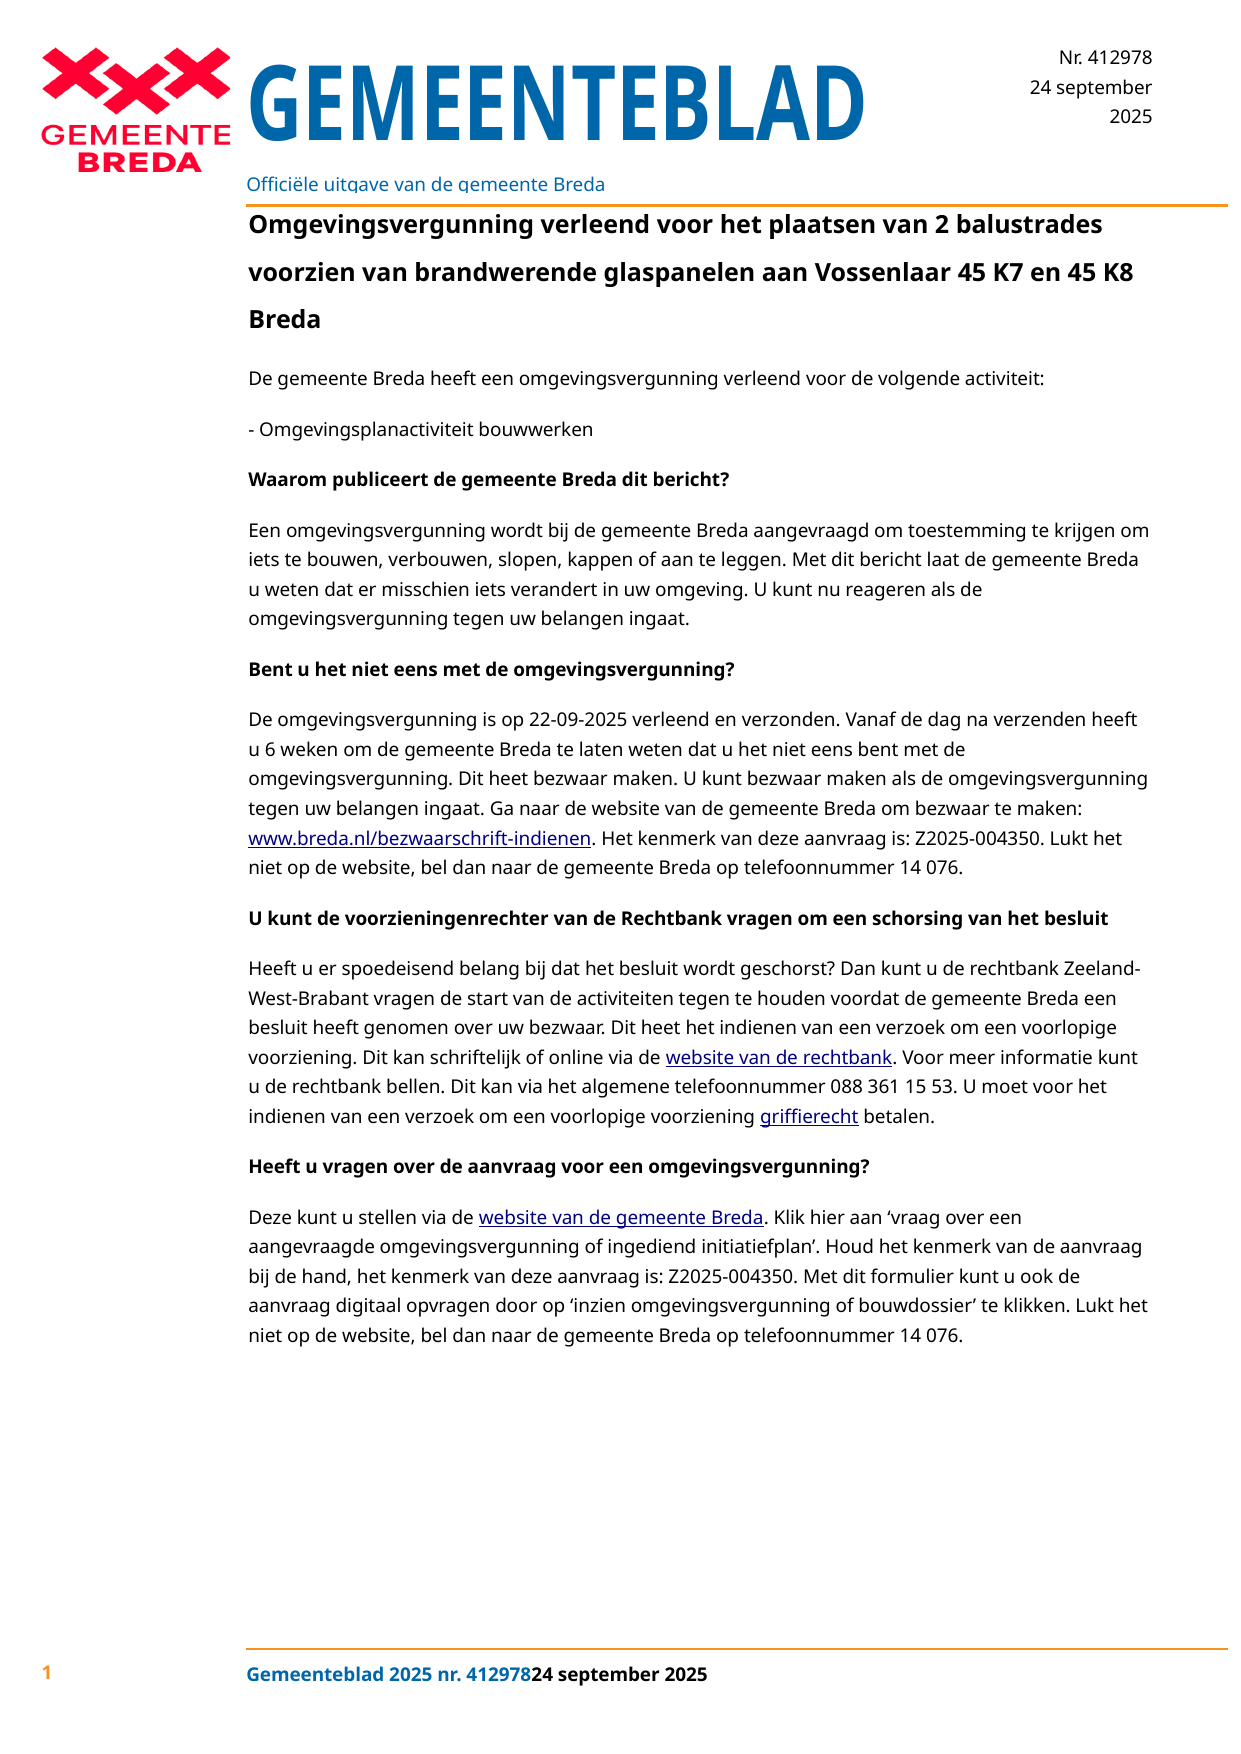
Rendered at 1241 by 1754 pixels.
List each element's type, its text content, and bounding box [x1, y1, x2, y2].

text Deze kunt u stellen via de website van de gemeente Breda. Klik hier aan ‘vraag over een aangevraagde omgevingsvergunning of ingediend initiatiefplan’. Houd het kenmerk van de aanvraag bij de hand, het kenmerk van deze aanvraag is: Z2025-004350. Met dit formulier kunt u ook de aanvraag digitaal opvragen door op ‘inzien omgevingsvergunning of bouwdossier’ te klikken. Lukt het niet op de website, bel dan naar de gemeente Breda op telefoonnummer 14 076. [248, 1204, 1152, 1348]
text Heeft u vragen over de aanvraag voor een omgevingsvergunning? [248, 1153, 1152, 1179]
text Een omgevingsvergunning wordt bij de gemeente Breda aangevraagd om toestemming te krijgen om iets te bouwen, verbouwen, slopen, kappen of aan te leggen. Met dit bericht laat de gemeente Breda u weten dat er misschien iets verandert in uw omgeving. U kunt nu reageren als de omgevingsvergunning tegen uw belangen ingaat. [248, 517, 1152, 631]
text Bent u het niet eens met de omgevingsvergunning? [248, 656, 1152, 682]
text De gemeente Breda heeft een omgevingsvergunning verleend voor de volgende activiteit: [248, 366, 1152, 391]
text U kunt de voorzieningenrechter van de Rechtbank vragen om een schorsing van het besluit [248, 905, 1152, 930]
text Omgevingsvergunning verleend voor het plaatsen van 2 balustrades voorzien van brandwerende glaspanelen aan Vossenlaar 45 K7 en 45 K8 Breda [248, 207, 1152, 336]
text De omgevingsvergunning is op 22-09-2025 verleend en verzonden. Vanaf de dag na verzenden heeft u 6 weken om de gemeente Breda te laten weten dat u het niet eens bent met de omgevingsvergunning. Dit heet bezwaar maken. U kunt bezwaar maken als de omgevingsvergunning tegen uw belangen ingaat. Ga naar de website van de gemeente Breda om bezwaar te maken: www.breda.nl/bezwaarschrift-indienen. Het kenmerk van deze aanvraag is: Z2025-004350. Lukt het niet op de website, bel dan naar de gemeente Breda op telefoonnummer 14 076. [248, 706, 1152, 880]
text Heeft u er spoedeisend belang bij dat het besluit wordt geschorst? Dan kunt u de rechtbank Zeeland-West-Brabant vragen de start van de activiteiten tegen te houden voordat de gemeente Breda een besluit heeft genomen over uw bezwaar. Dit heet het indienen van een verzoek om een voorlopige voorziening. Dit kan schriftelijk of online via de website van de rechtbank. Voor meer informatie kunt u de rechtbank bellen. Dit kan via het algemene telefoonnummer 088 361 15 53. U moet voor het indienen van een verzoek om een voorlopige voorziening griffierecht betalen. [248, 955, 1152, 1129]
text Waarom publiceert de gemeente Breda dit bericht? [248, 466, 1152, 492]
text - Omgevingsplanactiviteit bouwwerken [248, 416, 1152, 442]
picture [41, 47, 231, 172]
